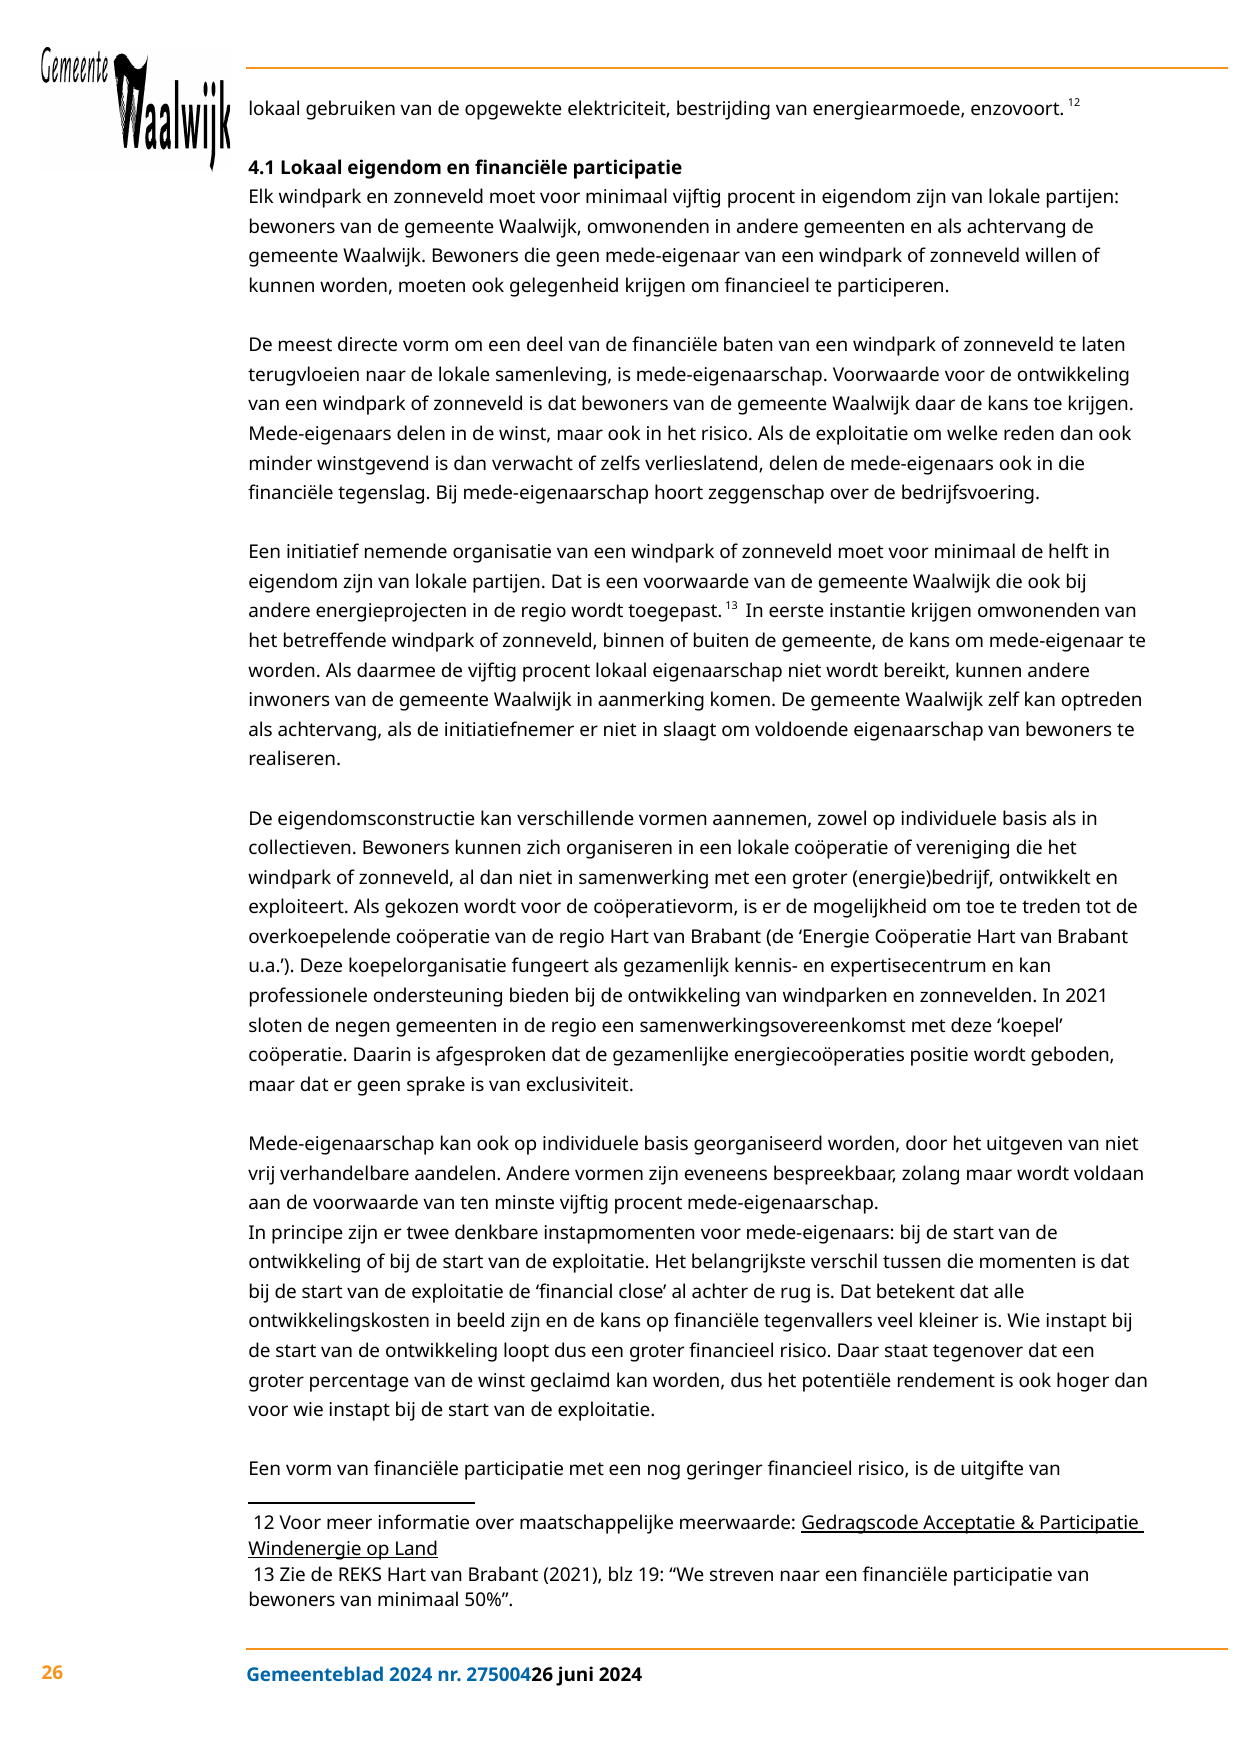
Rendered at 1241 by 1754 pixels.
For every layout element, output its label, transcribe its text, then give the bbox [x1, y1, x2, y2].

text Elk windpark en zonneveld moet voor minimaal vijftig procent in eigendom zijn van lokale partijen: bewoners van de gemeente Waalwijk, omwonenden in andere gemeenten en als achtervang de gemeente Waalwijk. Bewoners die geen mede-eigenaar van een windpark of zonneveld willen of kunnen worden, moeten ook gelegenheid krijgen om financieel te participeren. [248, 183, 1152, 298]
text De eigendomsconstructie kan verschillende vormen aannemen, zowel op individuele basis als in collectieven. Bewoners kunnen zich organiseren in een lokale coöperatie of vereniging die het windpark of zonneveld, al dan niet in samenwerking met een groter (energie)bedrijf, ontwikkelt en exploiteert. Als gekozen wordt voor de coöperatievorm, is er de mogelijkheid om toe te treden tot de overkoepelende coöperatie van de regio Hart van Brabant (de ‘Energie Coöperatie Hart van Brabant u.a.’). Deze koepelorganisatie fungeert als gezamenlijk kennis- en expertisecentrum en kan professionele ondersteuning bieden bij de ontwikkeling van windparken en zonnevelden. In 2021 sloten de negen gemeenten in de regio een samenwerkingsovereenkomst met deze ‘koepel’ coöperatie. Daarin is afgesproken dat de gezamenlijke energiecoöperaties positie wordt geboden, maar dat er geen sprake is van exclusiviteit. [248, 805, 1152, 1097]
text Een vorm van financiële participatie met een nog geringer financieel risico, is de uitgifte van [248, 1456, 1152, 1481]
text De meest directe vorm om een deel van de financiële baten van een windpark of zonneveld te laten terugvloeien naar de lokale samenleving, is mede-eigenaarschap. Voorwaarde voor de ontwikkeling van een windpark of zonneveld is dat bewoners van de gemeente Waalwijk daar de kans toe krijgen. Mede-eigenaars delen in de winst, maar ook in het risico. Als de exploitatie om welke reden dan ook minder winstgevend is dan verwacht of zelfs verlieslatend, delen de mede-eigenaars ook in die financiële tegenslag. Bij mede-eigenaarschap hoort zeggenschap over de bedrijfsvoering. [248, 331, 1152, 505]
text Zie de REKS Hart van Brabant (2021), blz 19: “We streven naar een financiële participatie van bewoners van minimaal 50%”. [248, 1561, 1152, 1612]
text lokaal gebruiken van de opgewekte elektriciteit, bestrijding van energiearmoede, enzovoort. [248, 95, 1152, 121]
text Een initiatief nemende organisatie van een windpark of zonneveld moet voor minimaal de helft in eigendom zijn van lokale partijen. Dat is een voorwaarde van de gemeente Waalwijk die ook bij andere energieprojecten in de regio wordt toegepast. In eerste instantie krijgen omwonenden van het betreffende windpark of zonneveld, binnen of buiten de gemeente, de kans om mede-eigenaar te worden. Als daarmee de vijftig procent lokaal eigenaarschap niet wordt bereikt, kunnen andere inwoners van de gemeente Waalwijk in aanmerking komen. De gemeente Waalwijk zelf kan optreden als achtervang, als de initiatiefnemer er niet in slaagt om voldoende eigenaarschap van bewoners te realiseren. [248, 538, 1152, 771]
picture [41, 47, 231, 172]
text Mede-eigenaarschap kan ook op individuele basis georganiseerd worden, door het uitgeven van niet vrij verhandelbare aandelen. Andere vormen zijn eveneens bespreekbaar, zolang maar wordt voldaan aan de voorwaarde van ten minste vijftig procent mede-eigenaarschap. [248, 1130, 1152, 1215]
text 4.1 Lokaal eigendom en financiële participatie [248, 154, 1152, 180]
text Voor meer informatie over maatschappelijke meerwaarde: Gedragscode Acceptatie & Participatie Windenergie op Land [248, 1509, 1152, 1561]
text In principe zijn er twee denkbare instapmomenten voor mede-eigenaars: bij de start van de ontwikkeling of bij de start van de exploitatie. Het belangrijkste verschil tussen die momenten is dat bij de start van de exploitatie de ‘financial close’ al achter de rug is. Dat betekent dat alle ontwikkelingskosten in beeld zijn en de kans op financiële tegenvallers veel kleiner is. Wie instapt bij de start van de ontwikkeling loopt dus een groter financieel risico. Daar staat tegenover dat een groter percentage van de winst geclaimd kan worden, dus het potentiële rendement is ook hoger dan voor wie instapt bij de start van de exploitatie. [248, 1219, 1152, 1422]
